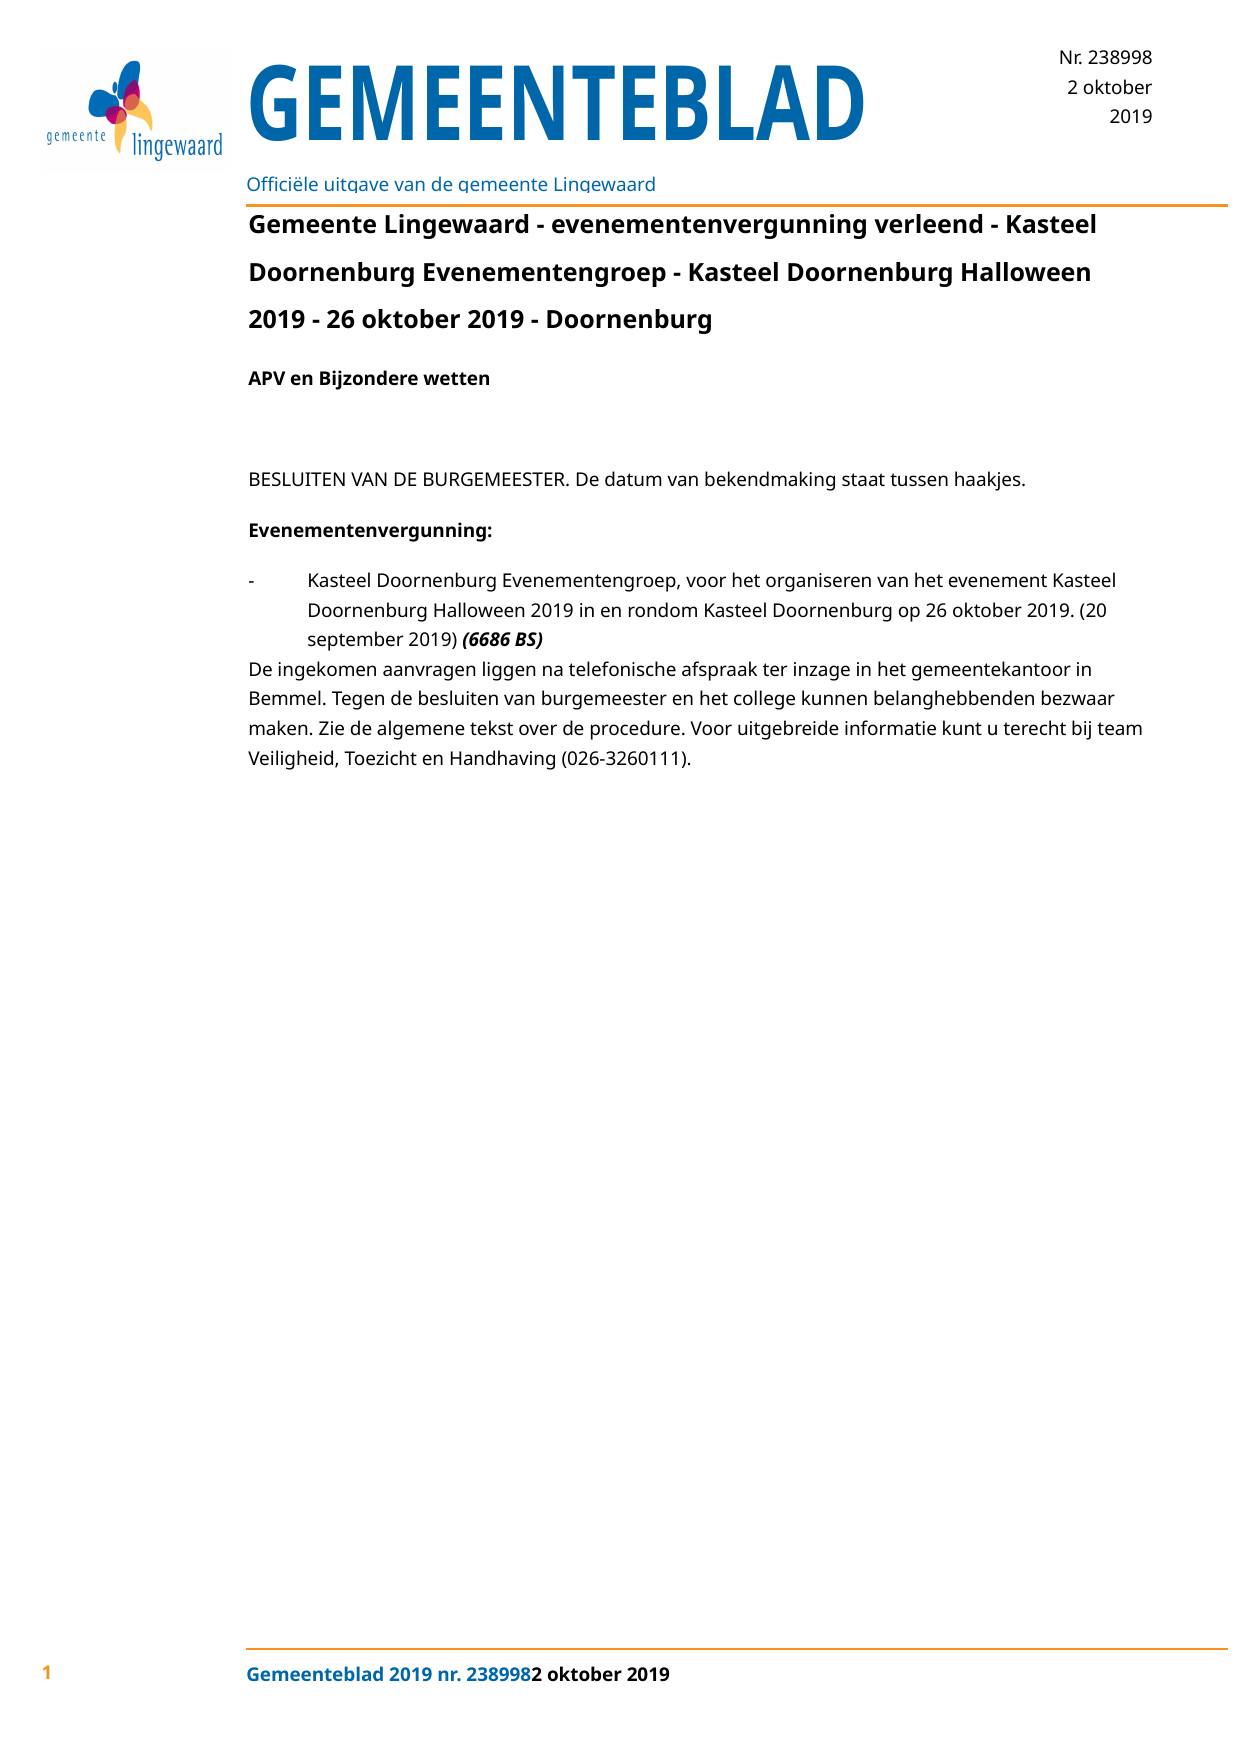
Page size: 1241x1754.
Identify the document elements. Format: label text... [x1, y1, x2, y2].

text De ingekomen aanvragen liggen na telefonische afspraak ter inzage in het gemeentekantoor in Bemmel. Tegen de besluiten van burgemeester en het college kunnen belanghebbenden bezwaar maken. Zie de algemene tekst over de procedure. Voor uitgebreide informatie kunt u terecht bij team Veiligheid, Toezicht en Handhaving (026-3260111). [248, 656, 1152, 770]
text APV en Bijzondere wetten [248, 366, 1152, 391]
picture [41, 47, 231, 172]
text Gemeente Lingewaard - evenementenvergunning verleend - Kasteel Doornenburg Evenementengroep - Kasteel Doornenburg Halloween 2019 - 26 oktober 2019 - Doornenburg [248, 207, 1152, 336]
text BESLUITEN VAN DE BURGEMEESTER. De datum van bekendmaking staat tussen haakjes. [248, 466, 1152, 492]
list Kasteel Doornenburg Evenementengroep, voor het organiseren van het evenement Kasteel Doornenburg Halloween 2019 in en rondom Kasteel Doornenburg op 26 oktober 2019. (20 september 2019) (6686 BS) [248, 567, 1152, 652]
text Evenementenvergunning: [248, 517, 1152, 542]
